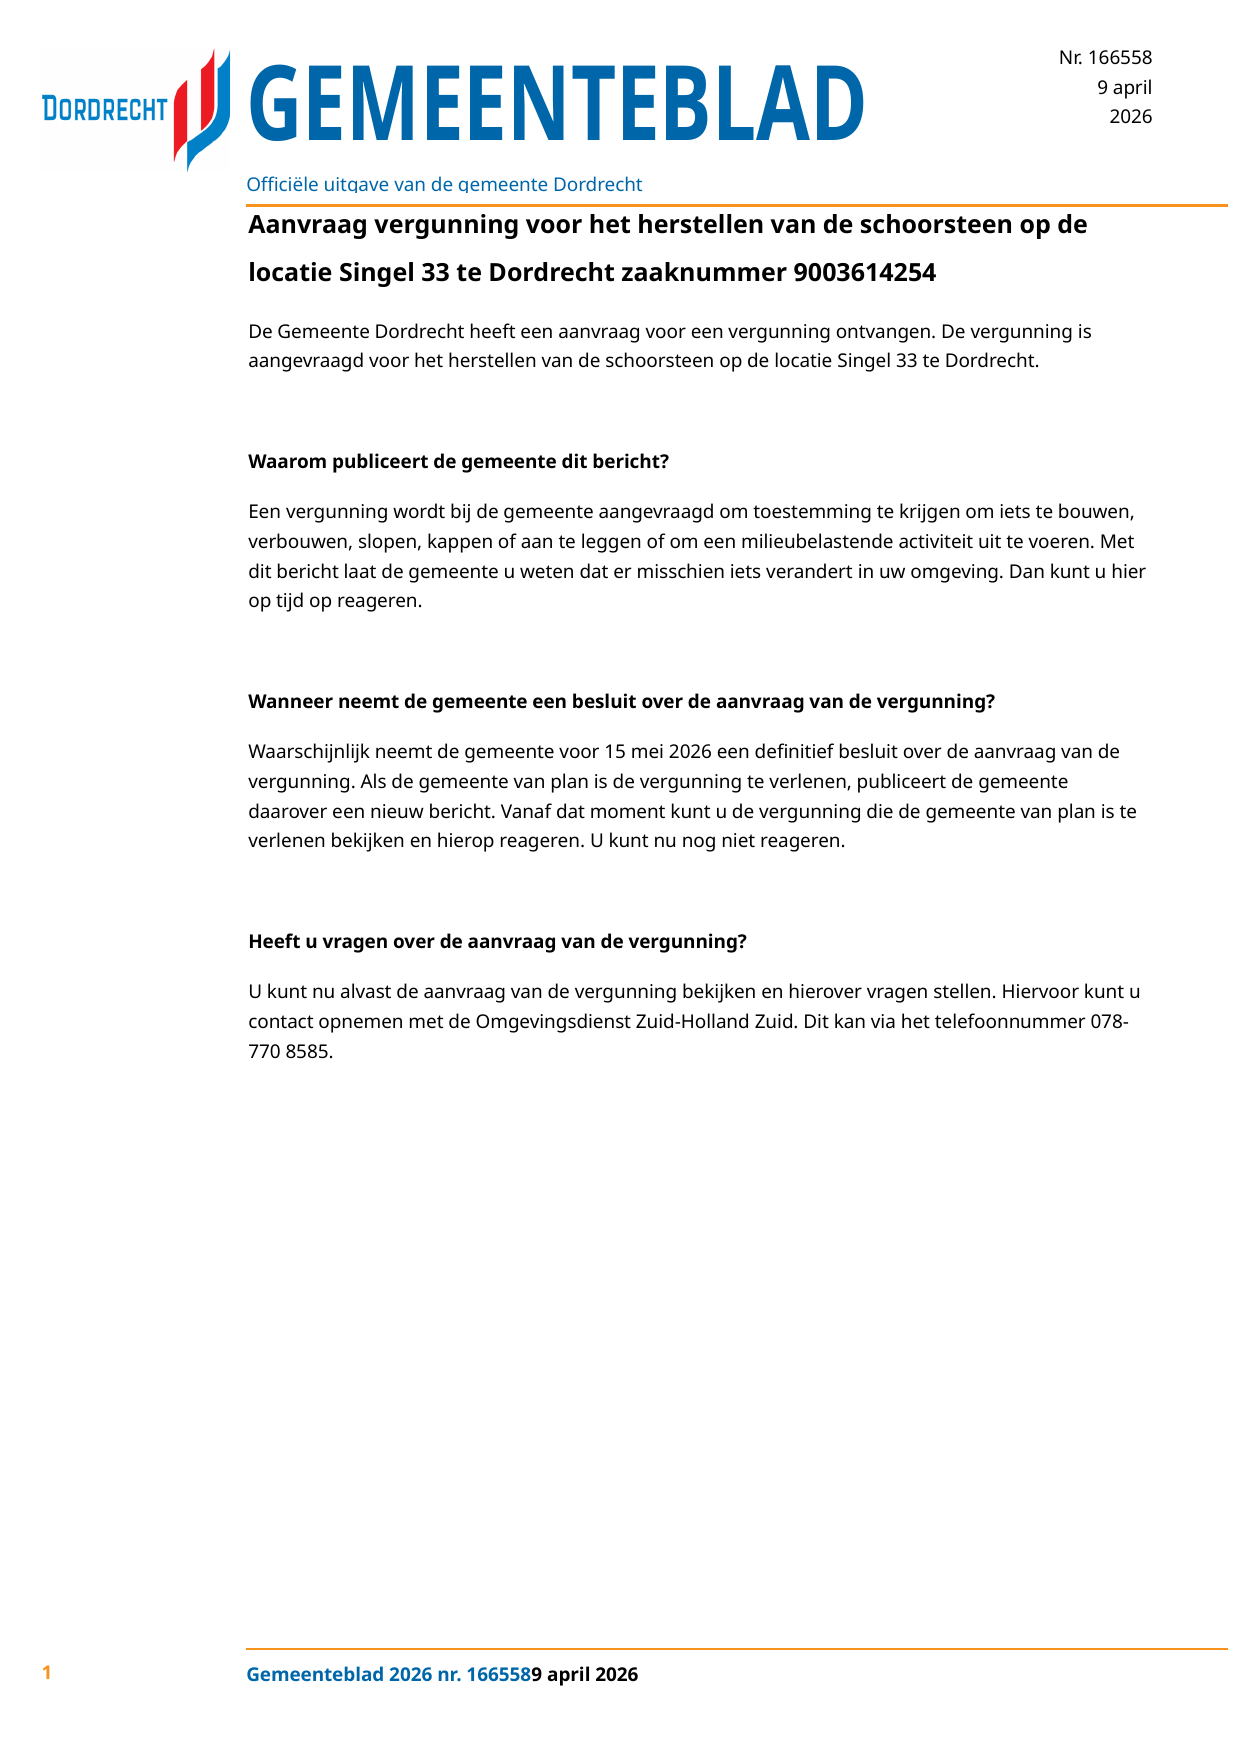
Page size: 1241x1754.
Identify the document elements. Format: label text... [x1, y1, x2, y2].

text Waarschijnlijk neemt de gemeente voor 15 mei 2026 een definitief besluit over de aanvraag van de vergunning. Als de gemeente van plan is de vergunning te verlenen, publiceert de gemeente daarover een nieuw bericht. Vanaf dat moment kunt u de vergunning die de gemeente van plan is te verlenen bekijken en hierop reageren. U kunt nu nog niet reageren. [248, 739, 1152, 853]
text Heeft u vragen over de aanvraag van de vergunning? [248, 928, 1152, 954]
text Wanneer neemt de gemeente een besluit over de aanvraag van de vergunning? [248, 688, 1152, 714]
text Een vergunning wordt bij de gemeente aangevraagd om toestemming te krijgen om iets te bouwen, verbouwen, slopen, kappen of aan te leggen of om een milieubelastende activiteit uit te voeren. Met dit bericht laat de gemeente u weten dat er misschien iets verandert in uw omgeving. Dan kunt u hier op tijd op reageren. [248, 499, 1152, 613]
text De Gemeente Dordrecht heeft een aanvraag voor een vergunning ontvangen. De vergunning is aangevraagd voor het herstellen van de schoorsteen op de locatie Singel 33 te Dordrecht. [248, 318, 1152, 373]
text Waarom publiceert de gemeente dit bericht? [248, 448, 1152, 474]
picture [41, 47, 231, 172]
text Aanvraag vergunning voor het herstellen van de schoorsteen op de locatie Singel 33 te Dordrecht zaaknummer 9003614254 [248, 207, 1152, 288]
text U kunt nu alvast de aanvraag van de vergunning bekijken en hierover vragen stellen. Hiervoor kunt u contact opnemen met de Omgevingsdienst Zuid-Holland Zuid. Dit kan via het telefoonnummer 078-770 8585. [248, 979, 1152, 1064]
